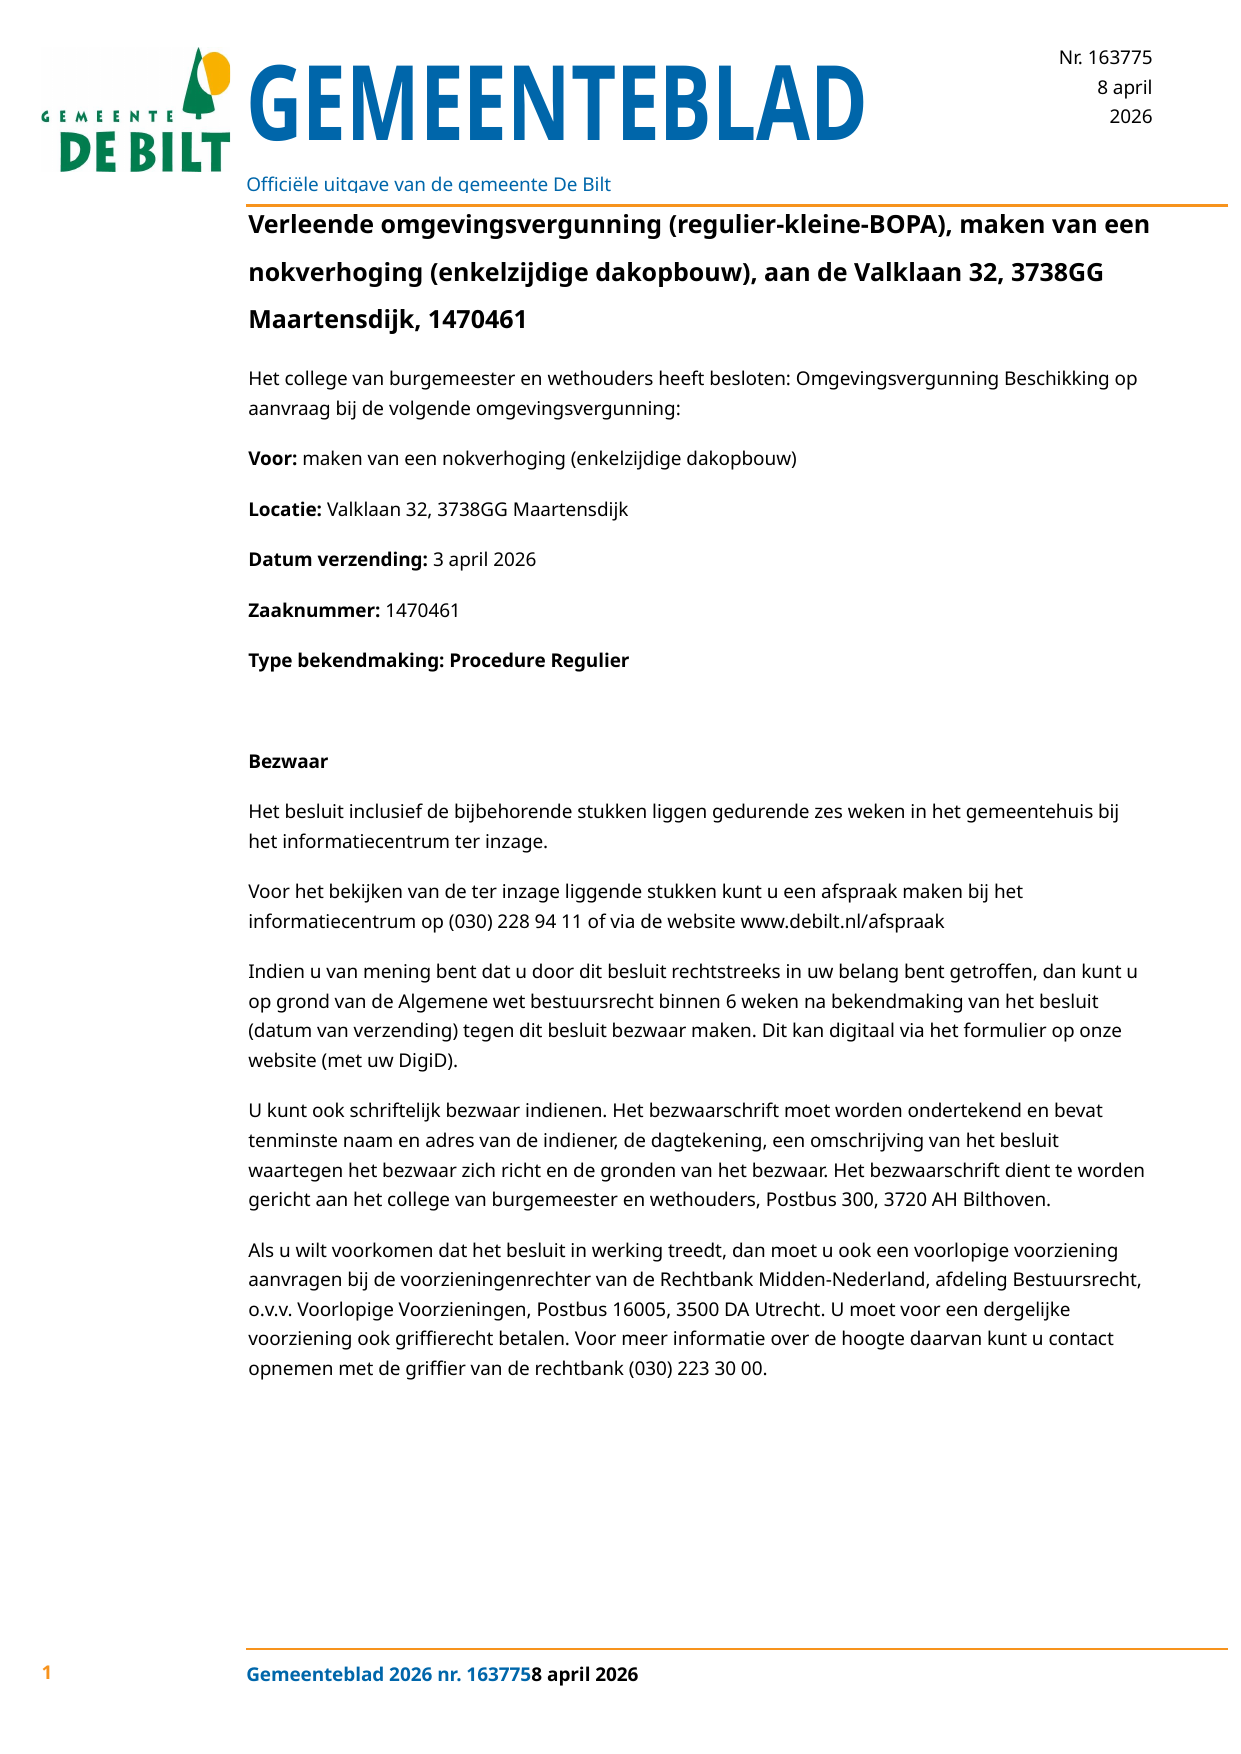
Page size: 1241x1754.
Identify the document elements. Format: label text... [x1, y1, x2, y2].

text Locatie: Valklaan 32, 3738GG Maartensdijk [248, 496, 1152, 522]
text Type bekendmaking: Procedure Regulier [248, 647, 1152, 673]
text U kunt ook schriftelijk bezwaar indienen. Het bezwaarschrift moet worden ondertekend en bevat tenminste naam en adres van de indiener, de dagtekening, een omschrijving van het besluit waartegen het bezwaar zich richt en de gronden van het bezwaar. Het bezwaarschrift dient te worden gericht aan het college van burgemeester en wethouders, Postbus 300, 3720 AH Bilthoven. [248, 1098, 1152, 1212]
picture [41, 47, 231, 172]
text Verleende omgevingsvergunning (regulier-kleine-BOPA), maken van een nokverhoging (enkelzijdige dakopbouw), aan de Valklaan 32, 3738GG Maartensdijk, 1470461 [248, 207, 1152, 336]
text Het besluit inclusief de bijbehorende stukken liggen gedurende zes weken in het gemeentehuis bij het informatiecentrum ter inzage. [248, 798, 1152, 854]
text Voor: maken van een nokverhoging (enkelzijdige dakopbouw) [248, 446, 1152, 471]
text Het college van burgemeester en wethouders heeft besloten: Omgevingsvergunning Beschikking op aanvraag bij de volgende omgevingsvergunning: [248, 366, 1152, 421]
text Voor het bekijken van de ter inzage liggende stukken kunt u een afspraak maken bij het informatiecentrum op (030) 228 94 11 of via de website www.debilt.nl/afspraak [248, 878, 1152, 934]
text Zaaknummer: 1470461 [248, 597, 1152, 622]
text Datum verzending: 3 april 2026 [248, 546, 1152, 572]
text Indien u van mening bent dat u door dit besluit rechtstreeks in uw belang bent getroffen, dan kunt u op grond van de Algemene wet bestuursrecht binnen 6 weken na bekendmaking van het besluit (datum van verzending) tegen dit besluit bezwaar maken. Dit kan digitaal via het formulier op onze website (met uw DigiD). [248, 958, 1152, 1073]
text Als u wilt voorkomen dat het besluit in werking treedt, dan moet u ook een voorlopige voorziening aanvragen bij de voorzieningenrechter van de Rechtbank Midden-Nederland, afdeling Bestuursrecht, o.v.v. Voorlopige Voorzieningen, Postbus 16005, 3500 DA Utrecht. U moet voor een dergelijke voorziening ook griffierecht betalen. Voor meer informatie over de hoogte daarvan kunt u contact opnemen met de griffier van de rechtbank (030) 223 30 00. [248, 1237, 1152, 1381]
text Bezwaar [248, 748, 1152, 774]
